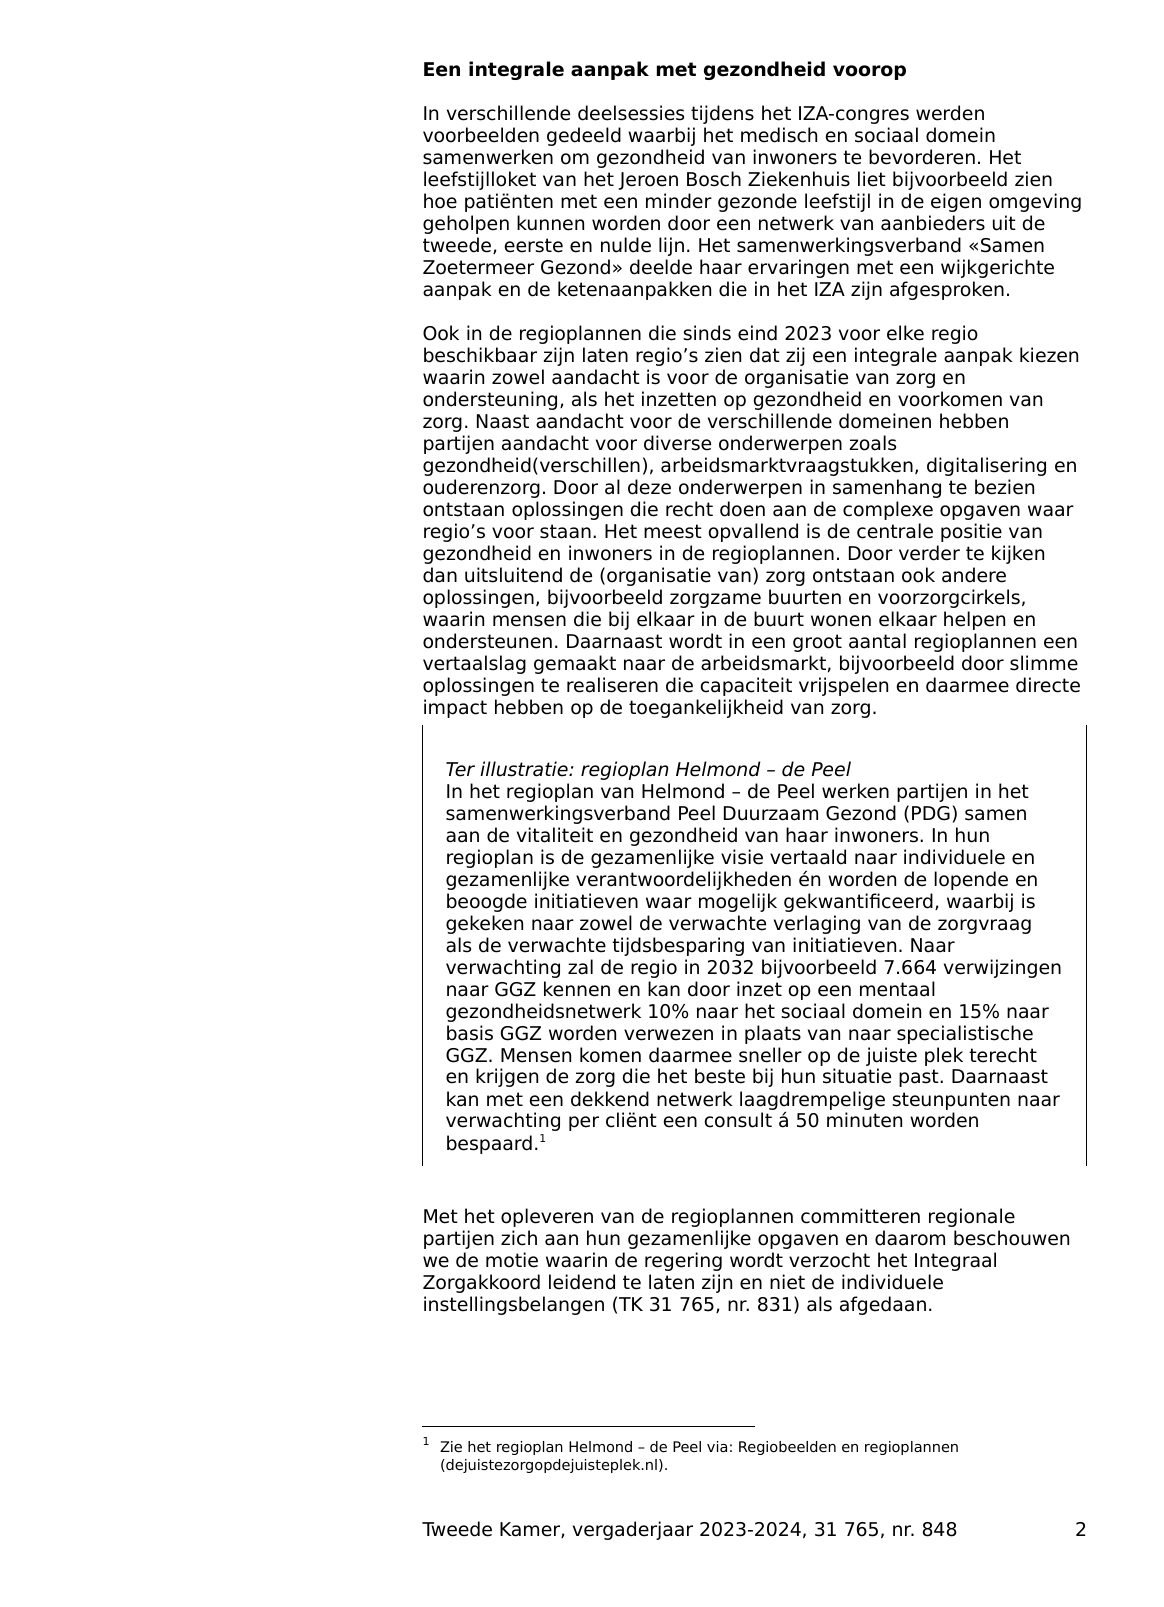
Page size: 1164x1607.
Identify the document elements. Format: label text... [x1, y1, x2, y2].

subtitle Een integrale aanpak met gezondheid voorop [422, 59, 1087, 81]
table_header Ter illustratie: regioplan Helmond – de Peel In het regioplan van Helmond – de Peel werken partijen in het samenwerkingsverband Peel Duurzaam Gezond (PDG) samen aan de vitaliteit en gezondheid van haar inwoners. In hun regioplan is de gezamenlijke visie vertaald naar individuele en gezamenlijke verantwoordelijkheden én worden de lopende en beoogde initiatieven waar mogelijk gekwantificeerd, waarbij is gekeken naar zowel de verwachte verlaging van de zorgvraag als de verwachte tijdsbesparing van initiatieven. Naar verwachting zal de regio in 2032 bijvoorbeeld 7.664 verwijzingen naar GGZ kennen en kan door inzet op een mentaal gezondheidsnetwerk 10% naar het sociaal domein en 15% naar basis GGZ worden verwezen in plaats van naar specialistische GGZ. Mensen komen daarmee sneller op de juiste plek terecht en krijgen de zorg die het beste bij hun situatie past. Daarnaast kan met een dekkend netwerk laagdrempelige steunpunten naar verwachting per cliënt een consult á 50 minuten worden bespaard. [423, 725, 1086, 1166]
text Met het opleveren van de regioplannen committeren regionale partijen zich aan hun gezamenlijke opgaven en daarom beschouwen we de motie waarin de regering wordt verzocht het Integraal Zorgakkoord leidend te laten zijn en niet de individuele instellingsbelangen (TK 31 765, nr. 831) als afgedaan. [422, 1206, 1087, 1316]
text Ook in de regioplannen die sinds eind 2023 voor elke regio beschikbaar zijn laten regio’s zien dat zij een integrale aanpak kiezen waarin zowel aandacht is voor de organisatie van zorg en ondersteuning, als het inzetten op gezondheid en voorkomen van zorg. Naast aandacht voor de verschillende domeinen hebben partijen aandacht voor diverse onderwerpen zoals gezondheid(verschillen), arbeidsmarktvraagstukken, digitalisering en ouderenzorg. Door al deze onderwerpen in samenhang te bezien ontstaan oplossingen die recht doen aan de complexe opgaven waar regio’s voor staan. Het meest opvallend is de centrale positie van gezondheid en inwoners in de regioplannen. Door verder te kijken dan uitsluitend de (organisatie van) zorg ontstaan ook andere oplossingen, bijvoorbeeld zorgzame buurten en voorzorgcirkels, waarin mensen die bij elkaar in de buurt wonen elkaar helpen en ondersteunen. Daarnaast wordt in een groot aantal regioplannen een vertaalslag gemaakt naar de arbeidsmarkt, bijvoorbeeld door slimme oplossingen te realiseren die capaciteit vrijspelen en daarmee directe impact hebben op de toegankelijkheid van zorg. [422, 323, 1087, 719]
text In verschillende deelsessies tijdens het IZA-congres werden voorbeelden gedeeld waarbij het medisch en sociaal domein samenwerken om gezondheid van inwoners te bevorderen. Het leefstijlloket van het Jeroen Bosch Ziekenhuis liet bijvoorbeeld zien hoe patiënten met een minder gezonde leefstijl in de eigen omgeving geholpen kunnen worden door een netwerk van aanbieders uit de tweede, eerste en nulde lijn. Het samenwerkingsverband «Samen Zoetermeer Gezond» deelde haar ervaringen met een wijkgerichte aanpak en de ketenaanpakken die in het IZA zijn afgesproken. [422, 103, 1087, 301]
